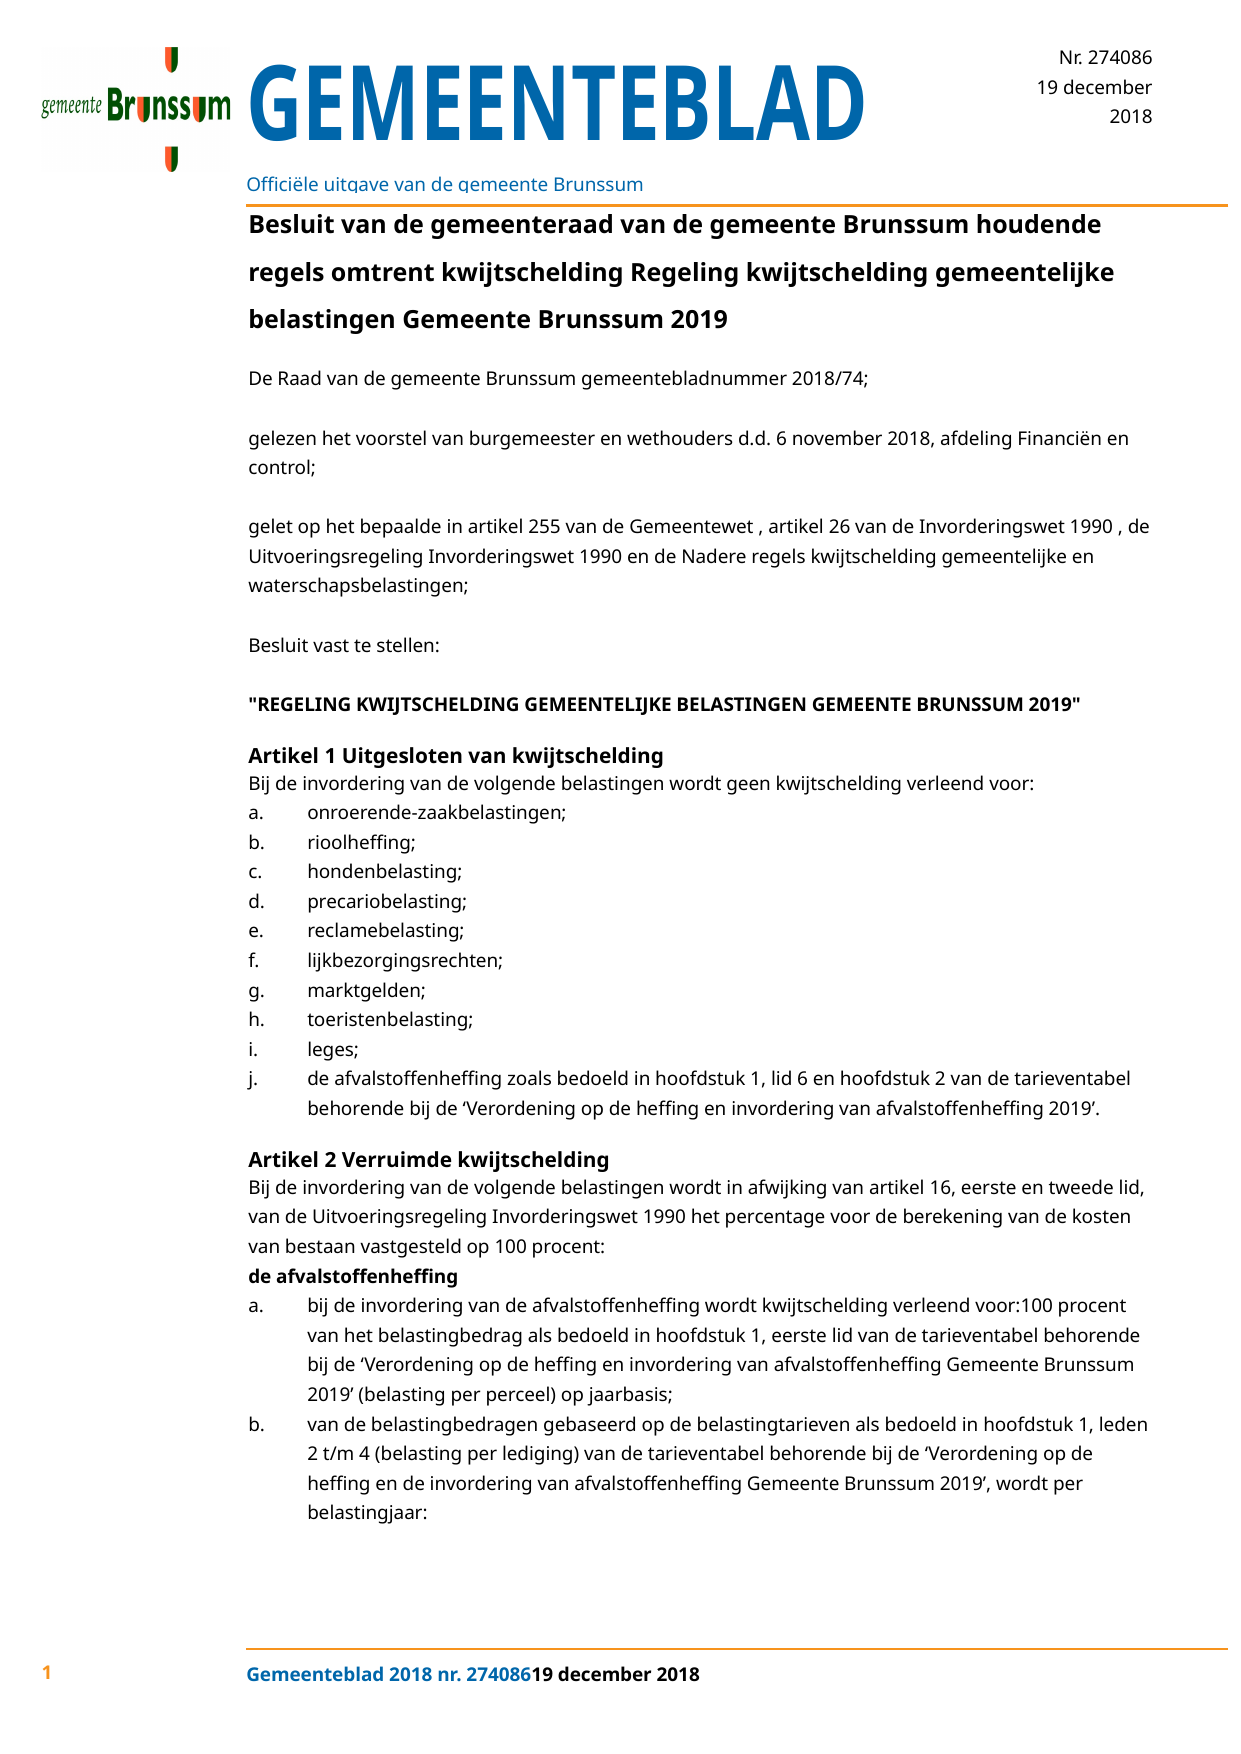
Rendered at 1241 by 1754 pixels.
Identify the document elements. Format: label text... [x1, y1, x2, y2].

list van de belastingbedragen gebaseerd op de belastingtarieven als bedoeld in hoofdstuk 1, leden 2 t/m 4 (belasting per lediging) van de tarieventabel behorende bij de ‘Verordening op de heffing en de invordering van afvalstoffenheffing Gemeente Brunssum 2019’, wordt per belastingjaar: [248, 1411, 1152, 1525]
list leges; [248, 1036, 1152, 1062]
text Bij de invordering van de volgende belastingen wordt in afwijking van artikel 16, eerste en tweede lid, van de Uitvoeringsregeling Invorderingswet 1990 het percentage voor de berekening van de kosten van bestaan vastgesteld op 100 procent: [248, 1174, 1152, 1259]
list de afvalstoffenheffing zoals bedoeld in hoofdstuk 1, lid 6 en hoofdstuk 2 van de tarieventabel behorende bij de ‘Verordening op de heffing en invordering van afvalstoffenheffing 2019’. [248, 1066, 1152, 1121]
text gelezen het voorstel van burgemeester en wethouders d.d. 6 november 2018, afdeling Financiën en control; [248, 425, 1152, 480]
text Besluit vast te stellen: [248, 632, 1152, 657]
list bij de invordering van de afvalstoffenheffing wordt kwijtschelding verleend voor:100 procent van het belastingbedrag als bedoeld in hoofdstuk 1, eerste lid van de tarieventabel behorende bij de ‘Verordening op de heffing en invordering van afvalstoffenheffing Gemeente Brunssum 2019’ (belasting per perceel) op jaarbasis; [248, 1292, 1152, 1407]
text de afvalstoffenheffing [248, 1263, 1152, 1288]
list onroerende-zaakbelastingen; [248, 799, 1152, 825]
picture [41, 47, 231, 172]
list toeristenbelasting; [248, 1006, 1152, 1032]
list rioolheffing; [248, 829, 1152, 855]
text Artikel 2 Verruimde kwijtschelding [248, 1146, 1152, 1174]
text De Raad van de gemeente Brunssum gemeentebladnummer 2018/74; [248, 366, 1152, 391]
text Bij de invordering van de volgende belastingen wordt geen kwijtschelding verleend voor: [248, 770, 1152, 796]
list marktgelden; [248, 977, 1152, 1003]
list precariobelasting; [248, 888, 1152, 914]
text Besluit van de gemeenteraad van de gemeente Brunssum houdende regels omtrent kwijtschelding Regeling kwijtschelding gemeentelijke belastingen Gemeente Brunssum 2019 [248, 207, 1152, 336]
text Artikel 1 Uitgesloten van kwijtschelding [248, 741, 1152, 770]
text gelet op het bepaalde in artikel 255 van de Gemeentewet , artikel 26 van de Invorderingswet 1990 , de Uitvoeringsregeling Invorderingswet 1990 en de Nadere regels kwijtschelding gemeentelijke en waterschapsbelastingen; [248, 513, 1152, 598]
list hondenbelasting; [248, 858, 1152, 884]
list lijkbezorgingsrechten; [248, 947, 1152, 973]
text "REGELING KWIJTSCHELDING GEMEENTELIJKE BELASTINGEN GEMEENTE BRUNSSUM 2019" [248, 691, 1152, 717]
list reclamebelasting; [248, 918, 1152, 943]
